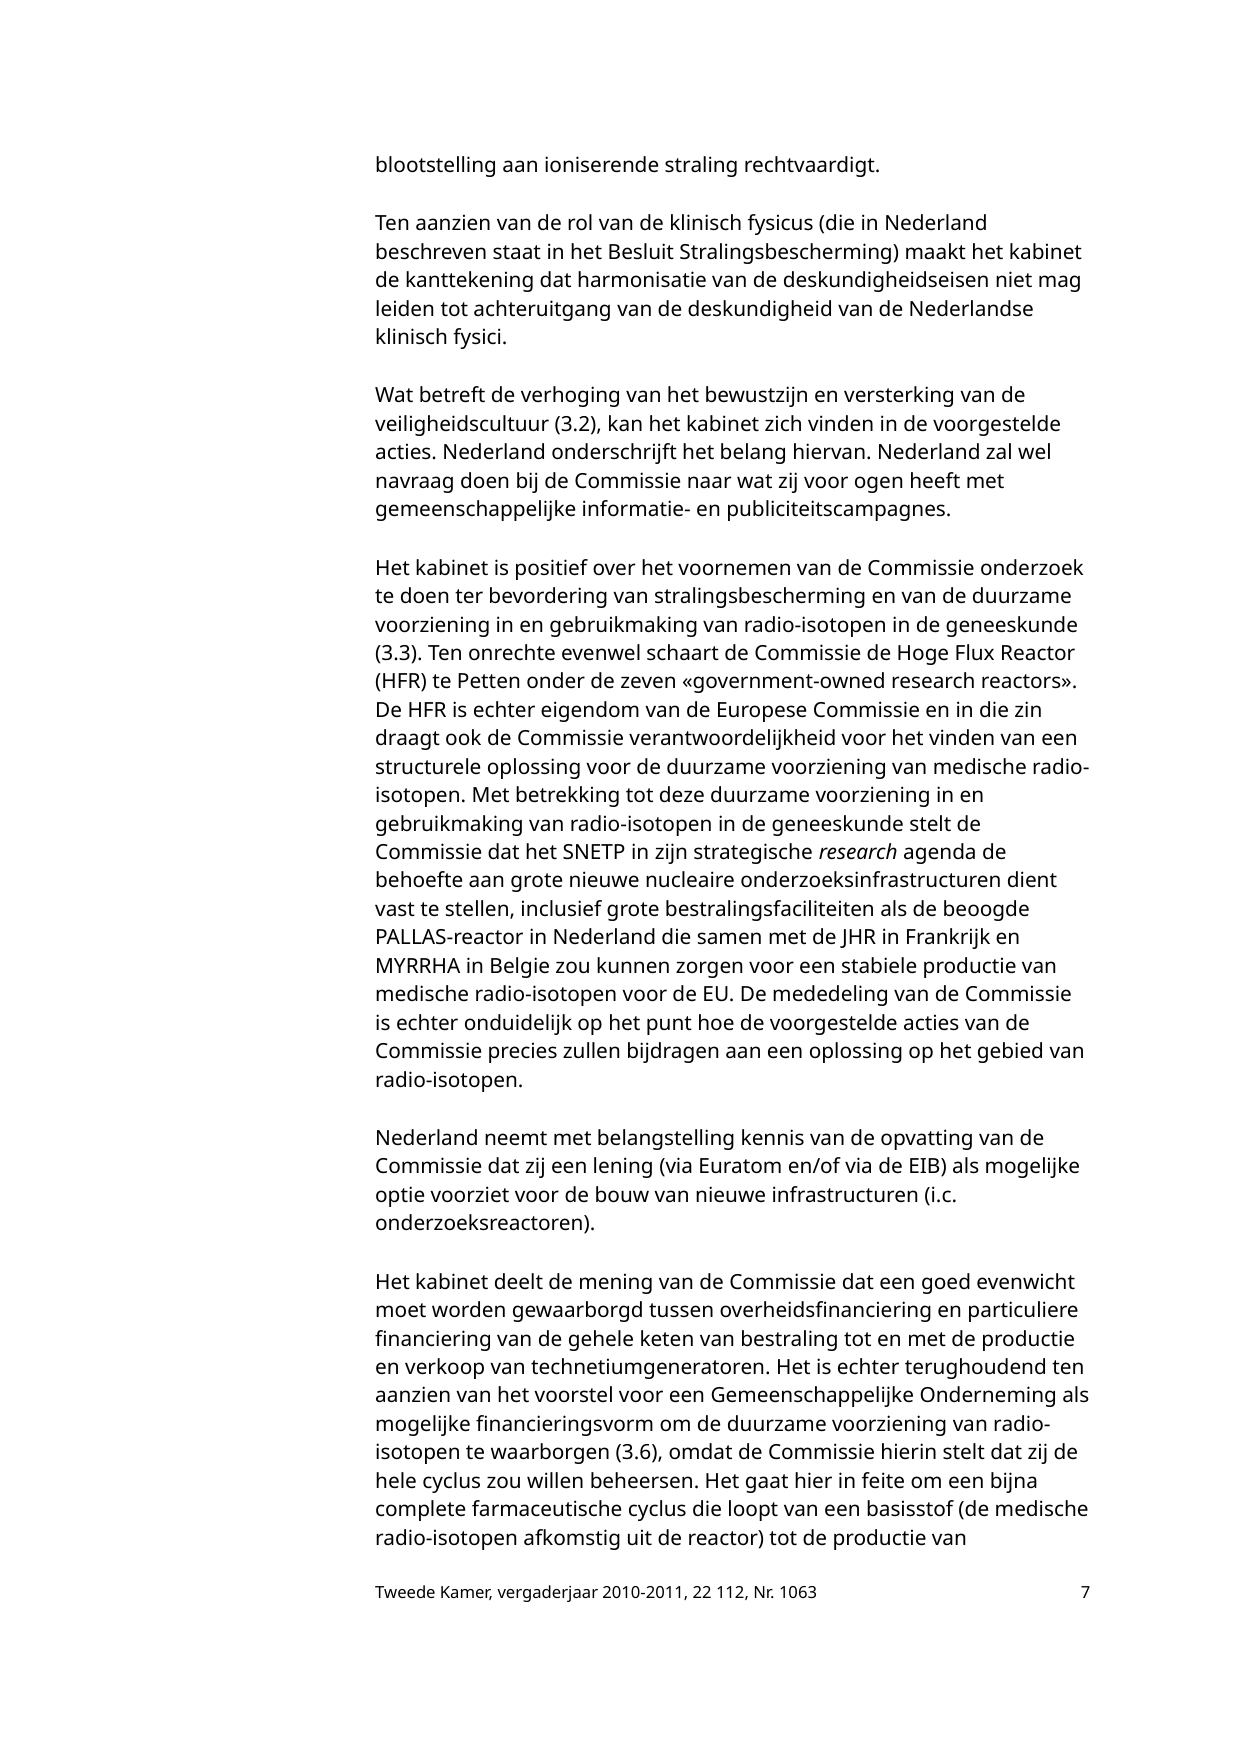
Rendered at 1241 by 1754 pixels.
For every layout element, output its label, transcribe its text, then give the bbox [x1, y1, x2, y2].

text Het kabinet deelt de mening van de Commissie dat een goed evenwicht moet worden gewaarborgd tussen overheidsfinanciering en particuliere financiering van de gehele keten van bestraling tot en met de productie en verkoop van technetiumgeneratoren. Het is echter terughoudend ten aanzien van het voorstel voor een Gemeenschappelijke Onderneming als mogelijke financieringsvorm om de duurzame voorziening van radio-isotopen te waarborgen (3.6), omdat de Commissie hierin stelt dat zij de hele cyclus zou willen beheersen. Het gaat hier in feite om een bijna complete farmaceutische cyclus die loopt van een basisstof (de medische radio-isotopen afkomstig uit de reactor) tot de productie van [375, 1267, 1090, 1551]
text Ten aanzien van de rol van de klinisch fysicus (die in Nederland beschreven staat in het Besluit Stralingsbescherming) maakt het kabinet de kanttekening dat harmonisatie van de deskundigheidseisen niet mag leiden tot achteruitgang van de deskundigheid van de Nederlandse klinisch fysici. [375, 208, 1090, 351]
text Wat betreft de verhoging van het bewustzijn en versterking van de veiligheidscultuur (3.2), kan het kabinet zich vinden in de voorgestelde acties. Nederland onderschrijft het belang hiervan. Nederland zal wel navraag doen bij de Commissie naar wat zij voor ogen heeft met gemeenschappelijke informatie- en publiciteitscampagnes. [375, 381, 1090, 523]
text Het kabinet is positief over het voornemen van de Commissie onderzoek te doen ter bevordering van stralingsbescherming en van de duurzame voorziening in en gebruikmaking van radio-isotopen in de geneeskunde (3.3). Ten onrechte evenwel schaart de Commissie de Hoge Flux Reactor (HFR) te Petten onder de zeven «government-owned research reactors». De HFR is echter eigendom van de Europese Commissie en in die zin draagt ook de Commissie verantwoordelijkheid voor het vinden van een structurele oplossing voor de duurzame voorziening van medische radio-isotopen. Met betrekking tot deze duurzame voorziening in en gebruikmaking van radio-isotopen in de geneeskunde stelt de Commissie dat het SNETP in zijn strategische research agenda de behoefte aan grote nieuwe nucleaire onderzoeksinfrastructuren dient vast te stellen, inclusief grote bestralingsfaciliteiten als de beoogde PALLAS-reactor in Nederland die samen met de JHR in Frankrijk en MYRRHA in Belgie zou kunnen zorgen voor een stabiele productie van medische radio-isotopen voor de EU. De mededeling van de Commissie is echter onduidelijk op het punt hoe de voorgestelde acties van de Commissie precies zullen bijdragen aan een oplossing op het gebied van radio-isotopen. [375, 553, 1090, 1093]
text Nederland neemt met belangstelling kennis van de opvatting van de Commissie dat zij een lening (via Euratom en/of via de EIB) als mogelijke optie voorziet voor de bouw van nieuwe infrastructuren (i.c. onderzoeksreactoren). [375, 1123, 1090, 1237]
text blootstelling aan ioniserende straling rechtvaardigt. [375, 150, 1090, 178]
